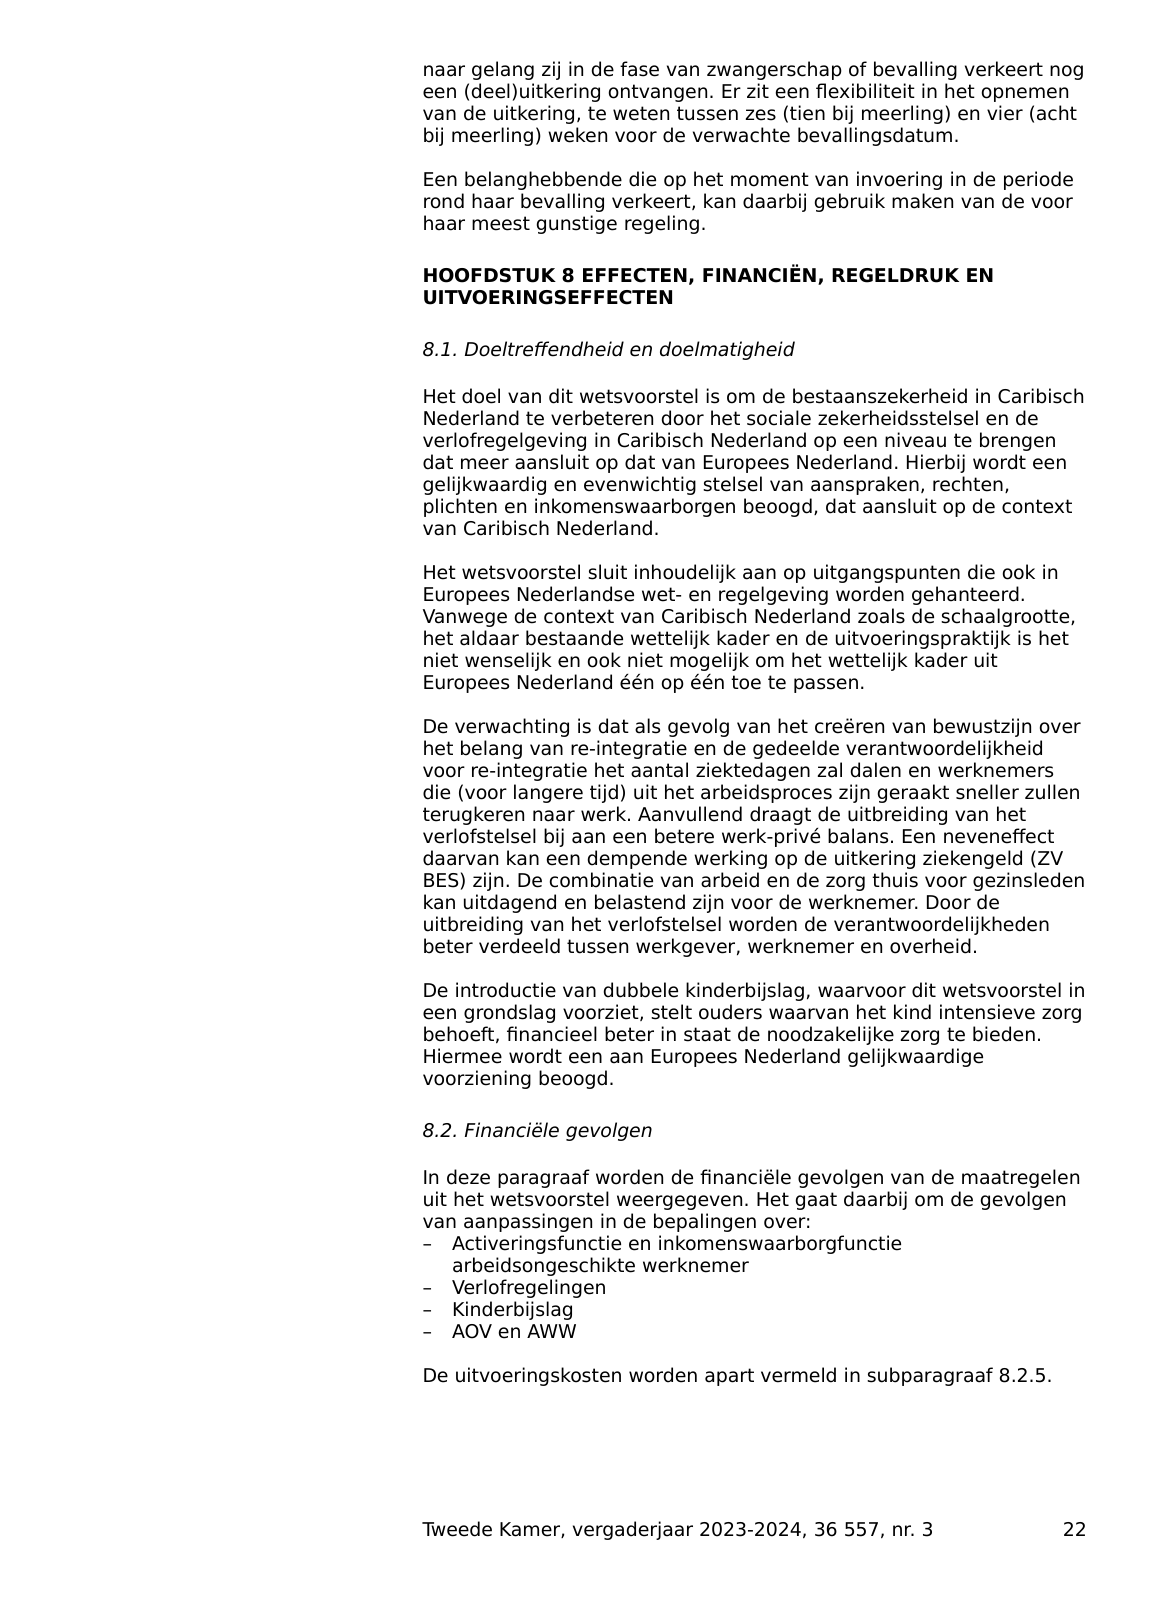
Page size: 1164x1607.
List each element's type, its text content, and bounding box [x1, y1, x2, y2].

text – Verlofregelingen [422, 1277, 1087, 1299]
text In deze paragraaf worden de financiële gevolgen van de maatregelen uit het wetsvoorstel weergegeven. Het gaat daarbij om de gevolgen van aanpassingen in de bepalingen over: [422, 1167, 1087, 1233]
text De verwachting is dat als gevolg van het creëren van bewustzijn over het belang van re-integratie en de gedeelde verantwoordelijkheid voor re-integratie het aantal ziektedagen zal dalen en werknemers die (voor langere tijd) uit het arbeidsproces zijn geraakt sneller zullen terugkeren naar werk. Aanvullend draagt de uitbreiding van het verlofstelsel bij aan een betere werk-privé balans. Een neveneffect daarvan kan een dempende werking op de uitkering ziekengeld (ZV BES) zijn. De combinatie van arbeid en de zorg thuis voor gezinsleden kan uitdagend en belastend zijn voor de werknemer. Door de uitbreiding van het verlofstelsel worden de verantwoordelijkheden beter verdeeld tussen werkgever, werknemer en overheid. [422, 716, 1087, 958]
subtitle HOOFDSTUK 8 EFFECTEN, FINANCIËN, REGELDRUK EN UITVOERINGSEFFECTEN [422, 265, 1087, 309]
text Het wetsvoorstel sluit inhoudelijk aan op uitgangspunten die ook in Europees Nederlandse wet- en regelgeving worden gehanteerd. Vanwege de context van Caribisch Nederland zoals de schaalgrootte, het aldaar bestaande wettelijk kader en de uitvoeringspraktijk is het niet wenselijk en ook niet mogelijk om het wettelijk kader uit Europees Nederland één op één toe te passen. [422, 562, 1087, 694]
subtitle 8.1. Doeltreffendheid en doelmatigheid [422, 339, 1087, 361]
text – Kinderbijslag [422, 1299, 1087, 1321]
subtitle 8.2. Financiële gevolgen [422, 1120, 1087, 1142]
text De introductie van dubbele kinderbijslag, waarvoor dit wetsvoorstel in een grondslag voorziet, stelt ouders waarvan het kind intensieve zorg behoeft, financieel beter in staat de noodzakelijke zorg te bieden. Hiermee wordt een aan Europees Nederland gelijkwaardige voorziening beoogd. [422, 980, 1087, 1090]
text Het doel van dit wetsvoorstel is om de bestaanszekerheid in Caribisch Nederland te verbeteren door het sociale zekerheidsstelsel en de verlofregelgeving in Caribisch Nederland op een niveau te brengen dat meer aansluit op dat van Europees Nederland. Hierbij wordt een gelijkwaardig en evenwichtig stelsel van aanspraken, rechten, plichten en inkomenswaarborgen beoogd, dat aansluit op de context van Caribisch Nederland. [422, 386, 1087, 540]
text – Activeringsfunctie en inkomenswaarborgfunctie arbeidsongeschikte werknemer [422, 1233, 1087, 1277]
text – AOV en AWW [422, 1321, 1087, 1343]
text naar gelang zij in de fase van zwangerschap of bevalling verkeert nog een (deel)uitkering ontvangen. Er zit een flexibiliteit in het opnemen van de uitkering, te weten tussen zes (tien bij meerling) en vier (acht bij meerling) weken voor de verwachte bevallingsdatum. [422, 59, 1087, 147]
text De uitvoeringskosten worden apart vermeld in subparagraaf 8.2.5. [422, 1365, 1087, 1387]
text Een belanghebbende die op het moment van invoering in de periode rond haar bevalling verkeert, kan daarbij gebruik maken van de voor haar meest gunstige regeling. [422, 169, 1087, 235]
